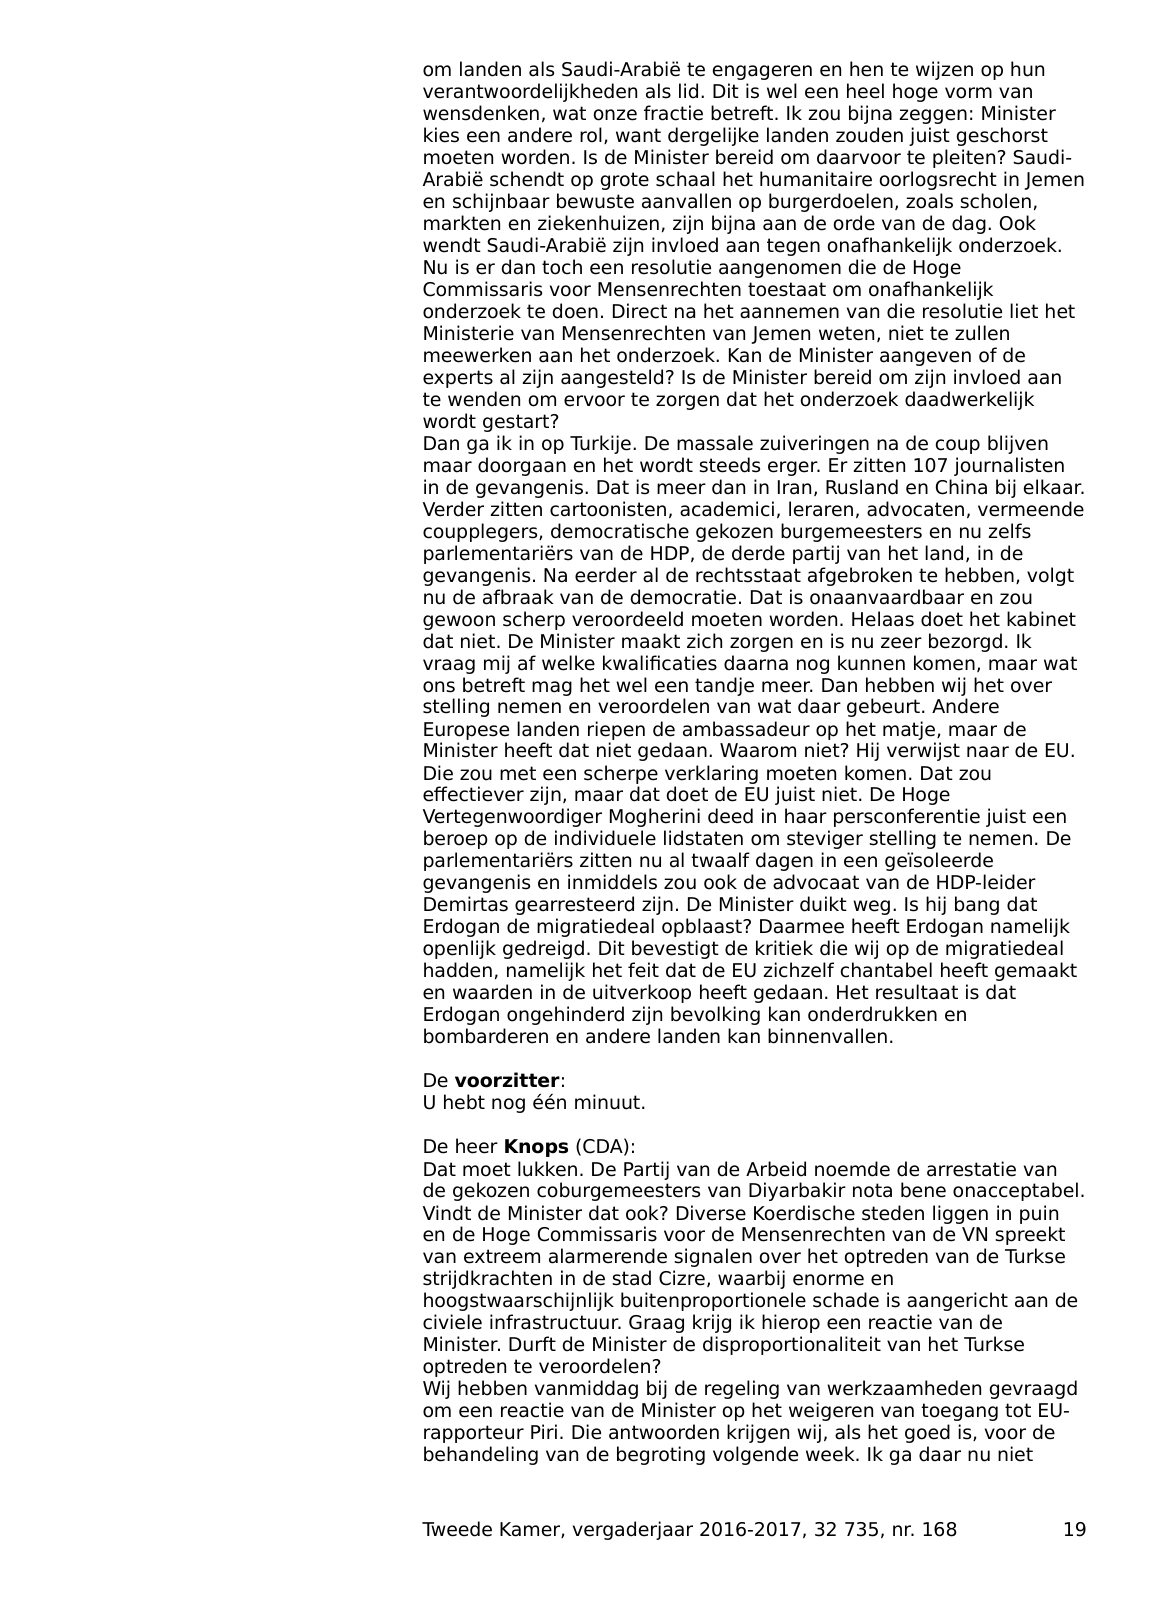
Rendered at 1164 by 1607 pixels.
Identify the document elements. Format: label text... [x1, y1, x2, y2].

text U hebt nog één minuut. [422, 1092, 1087, 1114]
text Dat moet lukken. De Partij van de Arbeid noemde de arrestatie van de gekozen coburgemeesters van Diyarbakir nota bene onacceptabel. Vindt de Minister dat ook? Diverse Koerdische steden liggen in puin en de Hoge Commissaris voor de Mensenrechten van de VN spreekt van extreem alarmerende signalen over het optreden van de Turkse strijdkrachten in de stad Cizre, waarbij enorme en hoogstwaarschijnlijk buitenproportionele schade is aangericht aan de civiele infrastructuur. Graag krijg ik hierop een reactie van de Minister. Durft de Minister de disproportionaliteit van het Turkse optreden te veroordelen? [422, 1158, 1087, 1378]
text De heer Knops (CDA): [422, 1136, 1087, 1158]
text om landen als Saudi-Arabië te engageren en hen te wijzen op hun verantwoordelijkheden als lid. Dit is wel een heel hoge vorm van wensdenken, wat onze fractie betreft. Ik zou bijna zeggen: Minister kies een andere rol, want dergelijke landen zouden juist geschorst moeten worden. Is de Minister bereid om daarvoor te pleiten? Saudi-Arabië schendt op grote schaal het humanitaire oorlogsrecht in Jemen en schijnbaar bewuste aanvallen op burgerdoelen, zoals scholen, markten en ziekenhuizen, zijn bijna aan de orde van de dag. Ook wendt Saudi-Arabië zijn invloed aan tegen onafhankelijk onderzoek. [422, 59, 1087, 257]
text Nu is er dan toch een resolutie aangenomen die de Hoge Commissaris voor Mensenrechten toestaat om onafhankelijk onderzoek te doen. Direct na het aannemen van die resolutie liet het Ministerie van Mensenrechten van Jemen weten, niet te zullen meewerken aan het onderzoek. Kan de Minister aangeven of de experts al zijn aangesteld? Is de Minister bereid om zijn invloed aan te wenden om ervoor te zorgen dat het onderzoek daadwerkelijk wordt gestart? [422, 257, 1087, 433]
text Dan ga ik in op Turkije. De massale zuiveringen na de coup blijven maar doorgaan en het wordt steeds erger. Er zitten 107 journalisten in de gevangenis. Dat is meer dan in Iran, Rusland en China bij elkaar. Verder zitten cartoonisten, academici, leraren, advocaten, vermeende coupplegers, democratische gekozen burgemeesters en nu zelfs parlementariërs van de HDP, de derde partij van het land, in de gevangenis. Na eerder al de rechtsstaat afgebroken te hebben, volgt nu de afbraak van de democratie. Dat is onaanvaardbaar en zou gewoon scherp veroordeeld moeten worden. Helaas doet het kabinet dat niet. De Minister maakt zich zorgen en is nu zeer bezorgd. Ik vraag mij af welke kwalificaties daarna nog kunnen komen, maar wat ons betreft mag het wel een tandje meer. Dan hebben wij het over stelling nemen en veroordelen van wat daar gebeurt. Andere Europese landen riepen de ambassadeur op het matje, maar de Minister heeft dat niet gedaan. Waarom niet? Hij verwijst naar de EU. Die zou met een scherpe verklaring moeten komen. Dat zou effectiever zijn, maar dat doet de EU juist niet. De Hoge Vertegenwoordiger Mogherini deed in haar persconferentie juist een beroep op de individuele lidstaten om steviger stelling te nemen. De parlementariërs zitten nu al twaalf dagen in een geïsoleerde gevangenis en inmiddels zou ook de advocaat van de HDP-leider Demirtas gearresteerd zijn. De Minister duikt weg. Is hij bang dat Erdogan de migratiedeal opblaast? Daarmee heeft Erdogan namelijk openlijk gedreigd. Dit bevestigt de kritiek die wij op de migratiedeal hadden, namelijk het feit dat de EU zichzelf chantabel heeft gemaakt en waarden in de uitverkoop heeft gedaan. Het resultaat is dat Erdogan ongehinderd zijn bevolking kan onderdrukken en bombarderen en andere landen kan binnenvallen. [422, 433, 1087, 1048]
text De voorzitter: [422, 1070, 1087, 1092]
text Wij hebben vanmiddag bij de regeling van werkzaamheden gevraagd om een reactie van de Minister op het weigeren van toegang tot EU-rapporteur Piri. Die antwoorden krijgen wij, als het goed is, voor de behandeling van de begroting volgende week. Ik ga daar nu niet [422, 1378, 1087, 1466]
